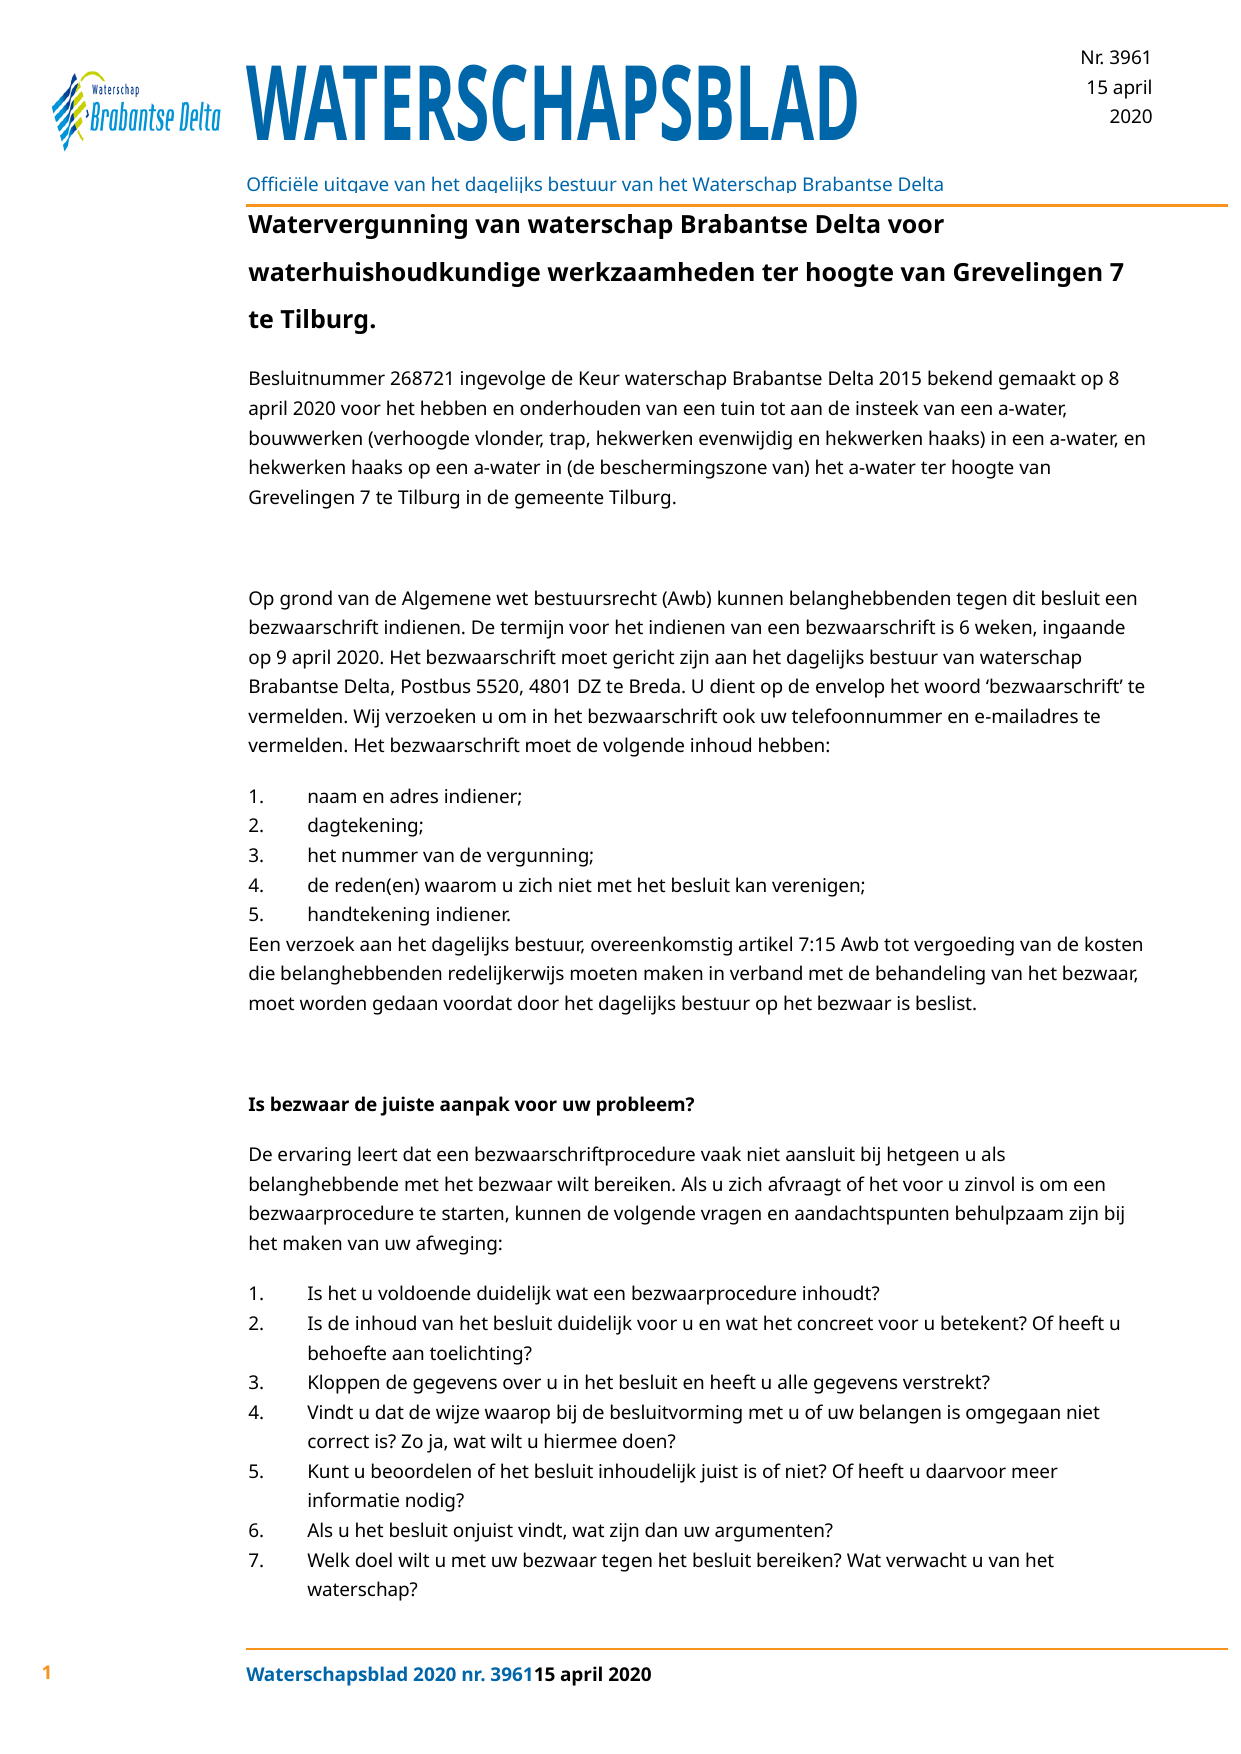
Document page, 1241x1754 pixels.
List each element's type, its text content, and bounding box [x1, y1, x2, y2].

list Als u het besluit onjuist vindt, wat zijn dan uw argumenten? [248, 1517, 1152, 1543]
list dagtekening; [248, 813, 1152, 838]
text Is bezwaar de juiste aanpak voor uw probleem? [248, 1091, 1152, 1117]
text Watervergunning van waterschap Brabantse Delta voor waterhuishoudkundige werkzaamheden ter hoogte van Grevelingen 7 te Tilburg. [248, 207, 1152, 336]
list de reden(en) waarom u zich niet met het besluit kan verenigen; [248, 872, 1152, 897]
text Een verzoek aan het dagelijks bestuur, overeenkomstig artikel 7:15 Awb tot vergoeding van de kosten die belanghebbenden redelijkerwijs moeten maken in verband met de behandeling van het bezwaar, moet worden gedaan voordat door het dagelijks bestuur op het bezwaar is beslist. [248, 931, 1152, 1016]
list Kunt u beoordelen of het besluit inhoudelijk juist is of niet? Of heeft u daarvoor meer informatie nodig? [248, 1458, 1152, 1513]
list Is de inhoud van het besluit duidelijk voor u en wat het concreet voor u betekent? Of heeft u behoefte aan toelichting? [248, 1310, 1152, 1365]
list Welk doel wilt u met uw bezwaar tegen het besluit bereiken? Wat verwacht u van het waterschap? [248, 1547, 1152, 1602]
text Op grond van de Algemene wet bestuursrecht (Awb) kunnen belanghebbenden tegen dit besluit een bezwaarschrift indienen. De termijn voor het indienen van een bezwaarschrift is 6 weken, ingaande op 9 april 2020. Het bezwaarschrift moet gericht zijn aan het dagelijks bestuur van waterschap Brabantse Delta, Postbus 5520, 4801 DZ te Breda. U dient op de envelop het woord ‘bezwaarschrift’ te vermelden. Wij verzoeken u om in het bezwaarschrift ook uw telefoonnummer en e‑mailadres te vermelden. Het bezwaarschrift moet de volgende inhoud hebben: [248, 585, 1152, 758]
picture [41, 47, 231, 172]
list handtekening indiener. [248, 901, 1152, 927]
list het nummer van de vergunning; [248, 842, 1152, 868]
text Besluitnummer 268721 ingevolge de Keur waterschap Brabantse Delta 2015 bekend gemaakt op 8 april 2020 voor het hebben en onderhouden van een tuin tot aan de insteek van een a-water, bouwwerken (verhoogde vlonder, trap, hekwerken evenwijdig en hekwerken haaks) in een a-water, en hekwerken haaks op een a-water in (de beschermingszone van) het a-water ter hoogte van Grevelingen 7 te Tilburg in de gemeente Tilburg. [248, 366, 1152, 509]
list Kloppen de gegevens over u in het besluit en heeft u alle gegevens verstrekt? [248, 1369, 1152, 1395]
list naam en adres indiener; [248, 783, 1152, 809]
text De ervaring leert dat een bezwaarschriftprocedure vaak niet aansluit bij hetgeen u als belanghebbende met het bezwaar wilt bereiken. Als u zich afvraagt of het voor u zinvol is om een bezwaarprocedure te starten, kunnen de volgende vragen en aandachtspunten behulpzaam zijn bij het maken van uw afweging: [248, 1141, 1152, 1256]
list Is het u voldoende duidelijk wat een bezwaarprocedure inhoudt? [248, 1281, 1152, 1306]
list Vindt u dat de wijze waarop bij de besluitvorming met u of uw belangen is omgegaan niet correct is? Zo ja, wat wilt u hiermee doen? [248, 1399, 1152, 1454]
